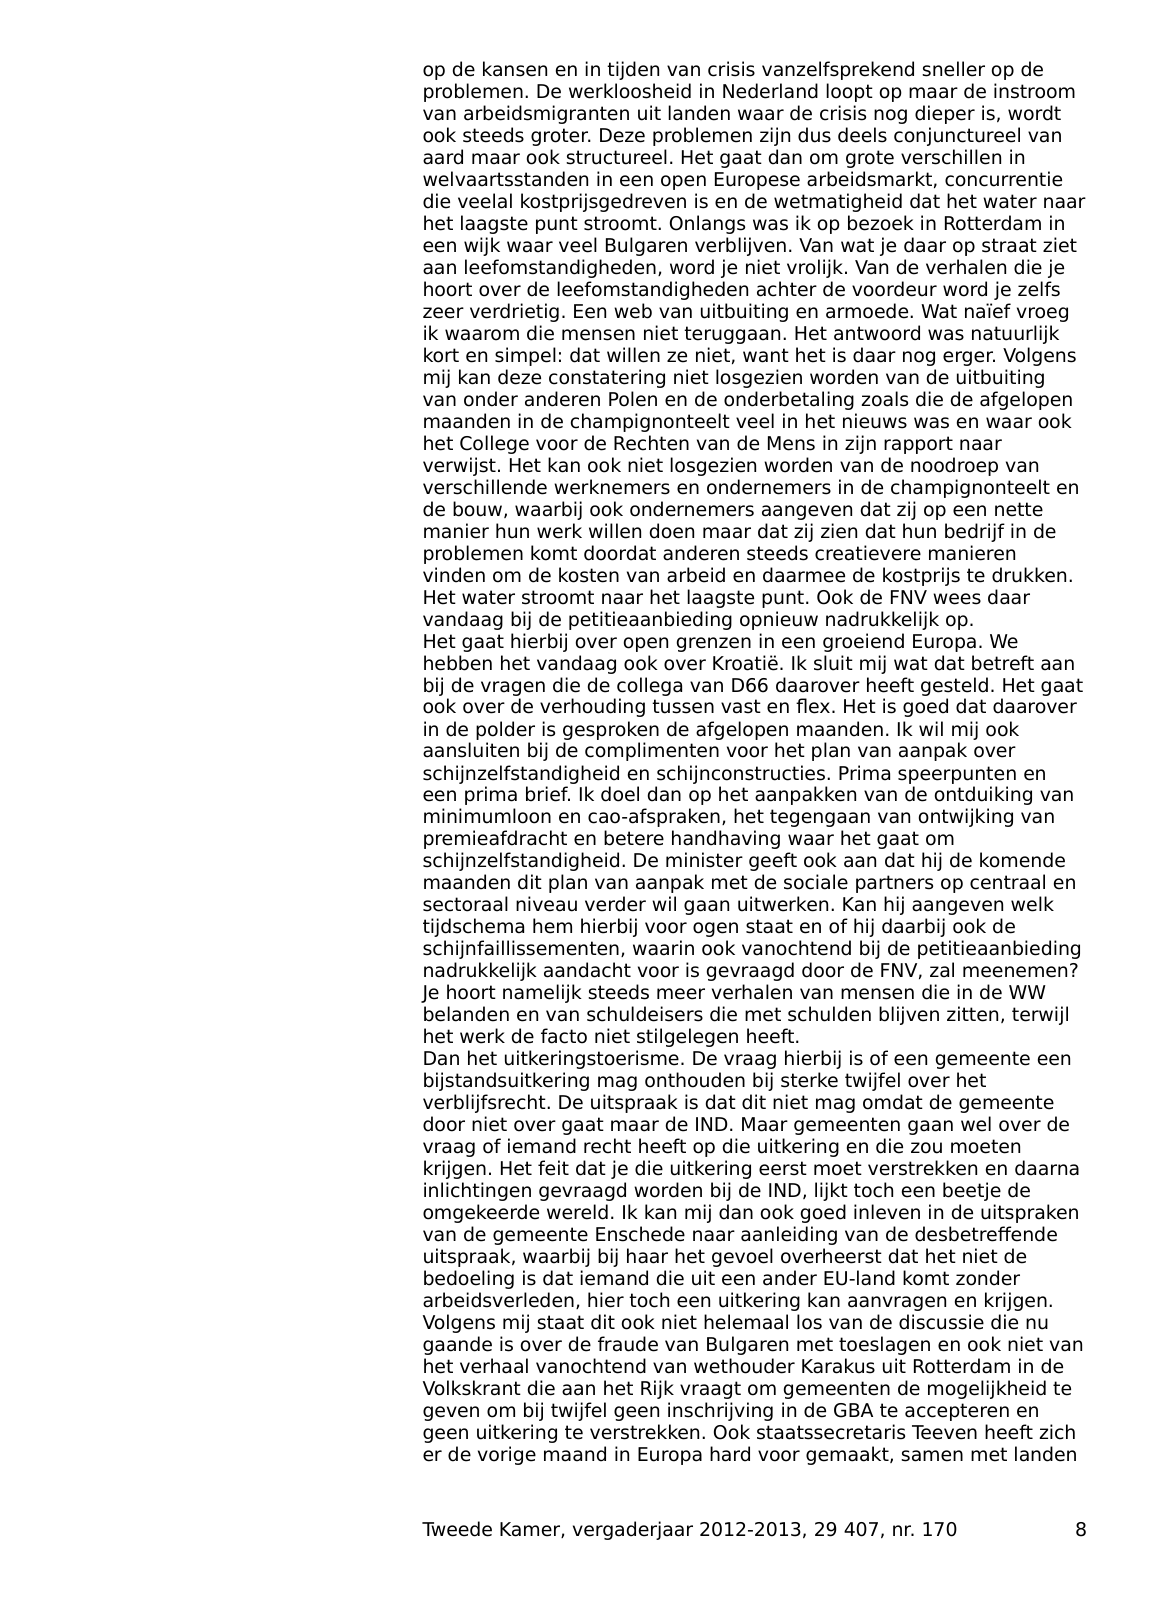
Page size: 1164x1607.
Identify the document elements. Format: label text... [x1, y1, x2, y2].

text op de kansen en in tijden van crisis vanzelfsprekend sneller op de problemen. De werkloosheid in Nederland loopt op maar de instroom van arbeidsmigranten uit landen waar de crisis nog dieper is, wordt ook steeds groter. Deze problemen zijn dus deels conjunctureel van aard maar ook structureel. Het gaat dan om grote verschillen in welvaartsstanden in een open Europese arbeidsmarkt, concurrentie die veelal kostprijsgedreven is en de wetmatigheid dat het water naar het laagste punt stroomt. Onlangs was ik op bezoek in Rotterdam in een wijk waar veel Bulgaren verblijven. Van wat je daar op straat ziet aan leefomstandigheden, word je niet vrolijk. Van de verhalen die je hoort over de leefomstandigheden achter de voordeur word je zelfs zeer verdrietig. Een web van uitbuiting en armoede. Wat naïef vroeg ik waarom die mensen niet teruggaan. Het antwoord was natuurlijk kort en simpel: dat willen ze niet, want het is daar nog erger. Volgens mij kan deze constatering niet losgezien worden van de uitbuiting van onder anderen Polen en de onderbetaling zoals die de afgelopen maanden in de champignonteelt veel in het nieuws was en waar ook het College voor de Rechten van de Mens in zijn rapport naar verwijst. Het kan ook niet losgezien worden van de noodroep van verschillende werknemers en ondernemers in de champignonteelt en de bouw, waarbij ook ondernemers aangeven dat zij op een nette manier hun werk willen doen maar dat zij zien dat hun bedrijf in de problemen komt doordat anderen steeds creatievere manieren vinden om de kosten van arbeid en daarmee de kostprijs te drukken. Het water stroomt naar het laagste punt. Ook de FNV wees daar vandaag bij de petitieaanbieding opnieuw nadrukkelijk op. [422, 59, 1087, 631]
text Het gaat hierbij over open grenzen in een groeiend Europa. We hebben het vandaag ook over Kroatië. Ik sluit mij wat dat betreft aan bij de vragen die de collega van D66 daarover heeft gesteld. Het gaat ook over de verhouding tussen vast en flex. Het is goed dat daarover in de polder is gesproken de afgelopen maanden. Ik wil mij ook aansluiten bij de complimenten voor het plan van aanpak over schijnzelfstandigheid en schijnconstructies. Prima speerpunten en een prima brief. Ik doel dan op het aanpakken van de ontduiking van minimumloon en cao-afspraken, het tegengaan van ontwijking van premieafdracht en betere handhaving waar het gaat om schijnzelfstandigheid. De minister geeft ook aan dat hij de komende maanden dit plan van aanpak met de sociale partners op centraal en sectoraal niveau verder wil gaan uitwerken. Kan hij aangeven welk tijdschema hem hierbij voor ogen staat en of hij daarbij ook de schijnfaillissementen, waarin ook vanochtend bij de petitieaanbieding nadrukkelijk aandacht voor is gevraagd door de FNV, zal meenemen? Je hoort namelijk steeds meer verhalen van mensen die in de WW belanden en van schuldeisers die met schulden blijven zitten, terwijl het werk de facto niet stilgelegen heeft. [422, 631, 1087, 1048]
text Dan het uitkeringstoerisme. De vraag hierbij is of een gemeente een bijstandsuitkering mag onthouden bij sterke twijfel over het verblijfsrecht. De uitspraak is dat dit niet mag omdat de gemeente door niet over gaat maar de IND. Maar gemeenten gaan wel over de vraag of iemand recht heeft op die uitkering en die zou moeten krijgen. Het feit dat je die uitkering eerst moet verstrekken en daarna inlichtingen gevraagd worden bij de IND, lijkt toch een beetje de omgekeerde wereld. Ik kan mij dan ook goed inleven in de uitspraken van de gemeente Enschede naar aanleiding van de desbetreffende uitspraak, waarbij bij haar het gevoel overheerst dat het niet de bedoeling is dat iemand die uit een ander EU-land komt zonder arbeidsverleden, hier toch een uitkering kan aanvragen en krijgen. Volgens mij staat dit ook niet helemaal los van de discussie die nu gaande is over de fraude van Bulgaren met toeslagen en ook niet van het verhaal vanochtend van wethouder Karakus uit Rotterdam in de Volkskrant die aan het Rijk vraagt om gemeenten de mogelijkheid te geven om bij twijfel geen inschrijving in de GBA te accepteren en geen uitkering te verstrekken. Ook staatssecretaris Teeven heeft zich er de vorige maand in Europa hard voor gemaakt, samen met landen [422, 1048, 1087, 1466]
